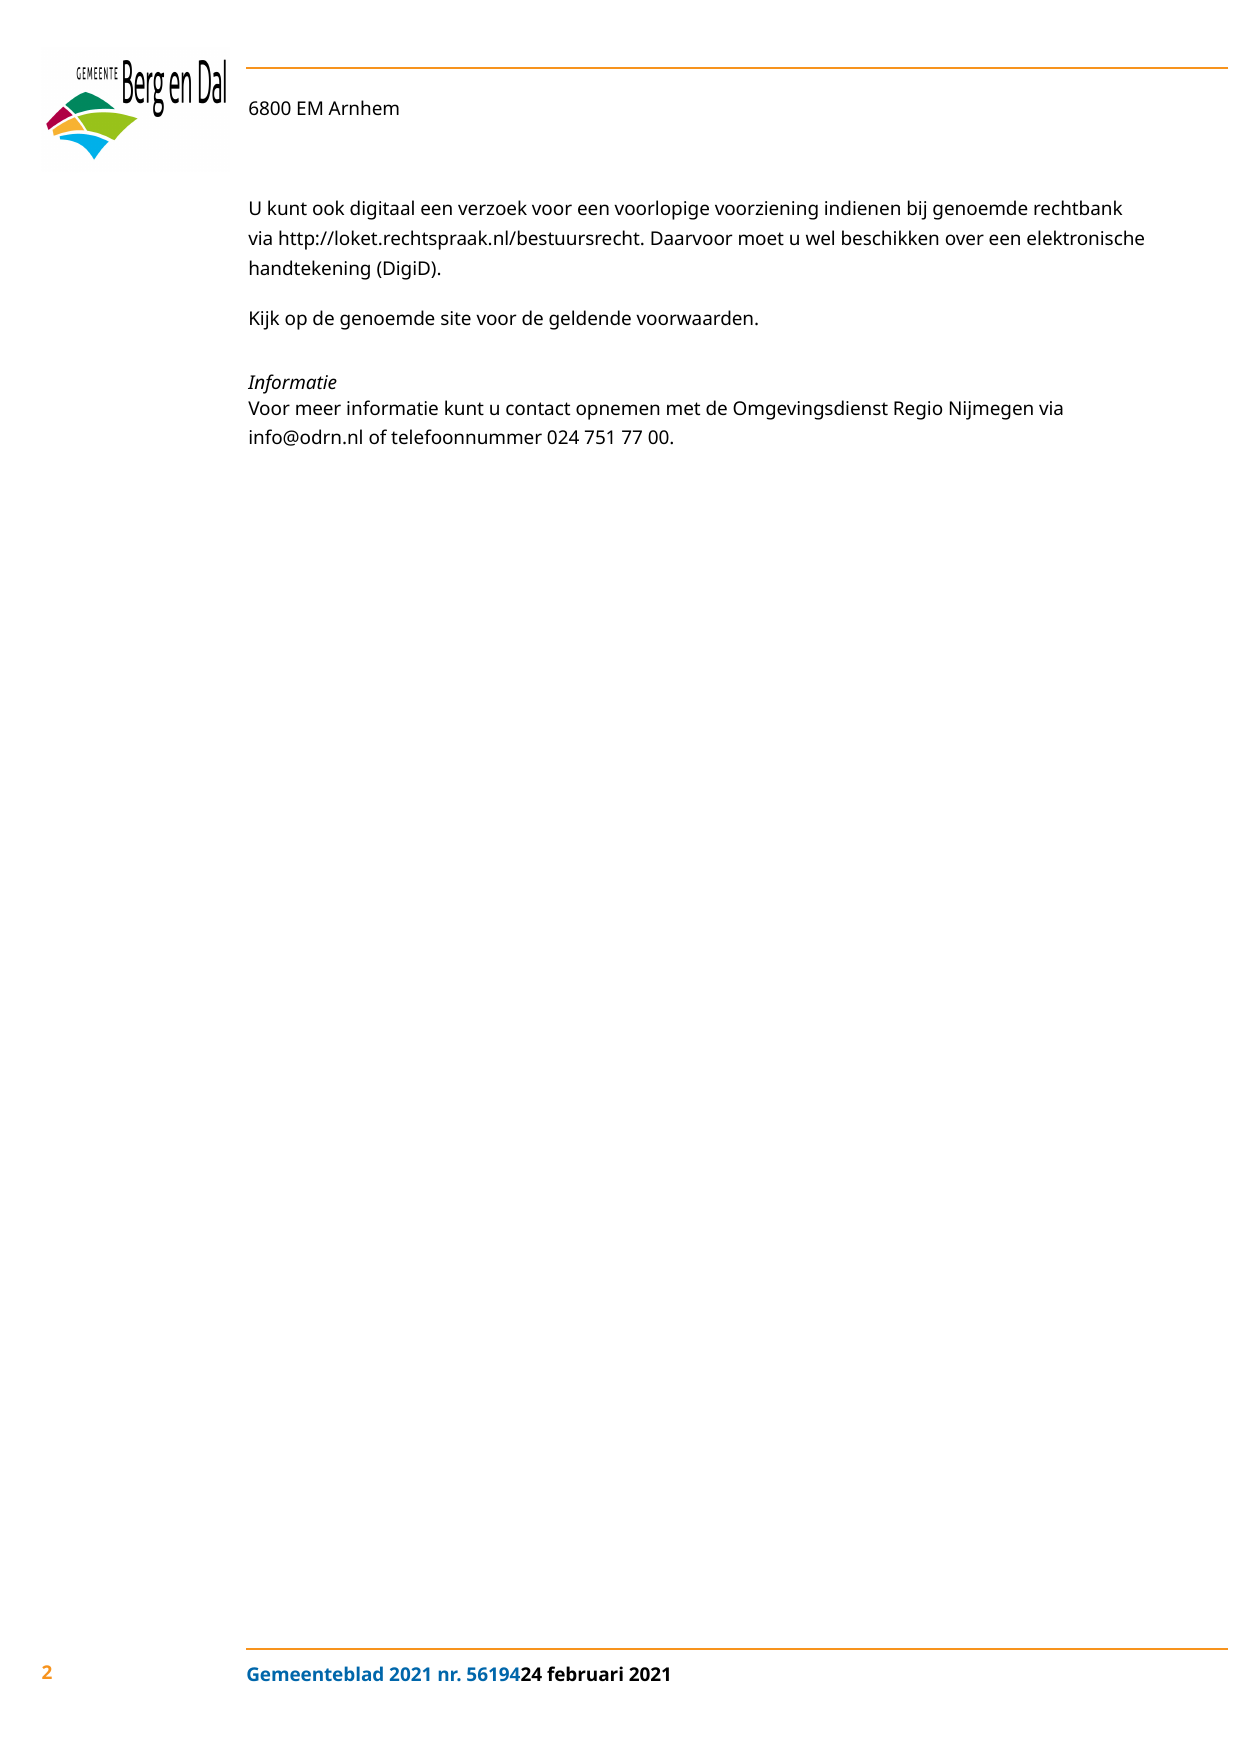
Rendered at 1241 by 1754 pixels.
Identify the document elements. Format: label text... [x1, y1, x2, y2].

text 6800 EM Arnhem [248, 95, 1152, 121]
text Kijk op de genoemde site voor de geldende voorwaarden. [248, 305, 1152, 331]
text Voor meer informatie kunt u contact opnemen met de Omgevingsdienst Regio Nijmegen via info@odrn.nl of telefoonnummer 024 751 77 00. [248, 395, 1152, 450]
text U kunt ook digitaal een verzoek voor een voorlopige voorziening indienen bij genoemde rechtbank via http://loket.rechtspraak.nl/bestuursrecht. Daarvoor moet u wel beschikken over een elektronische handtekening (DigiD). [248, 196, 1152, 281]
picture [41, 47, 231, 172]
text Informatie [248, 369, 1152, 395]
